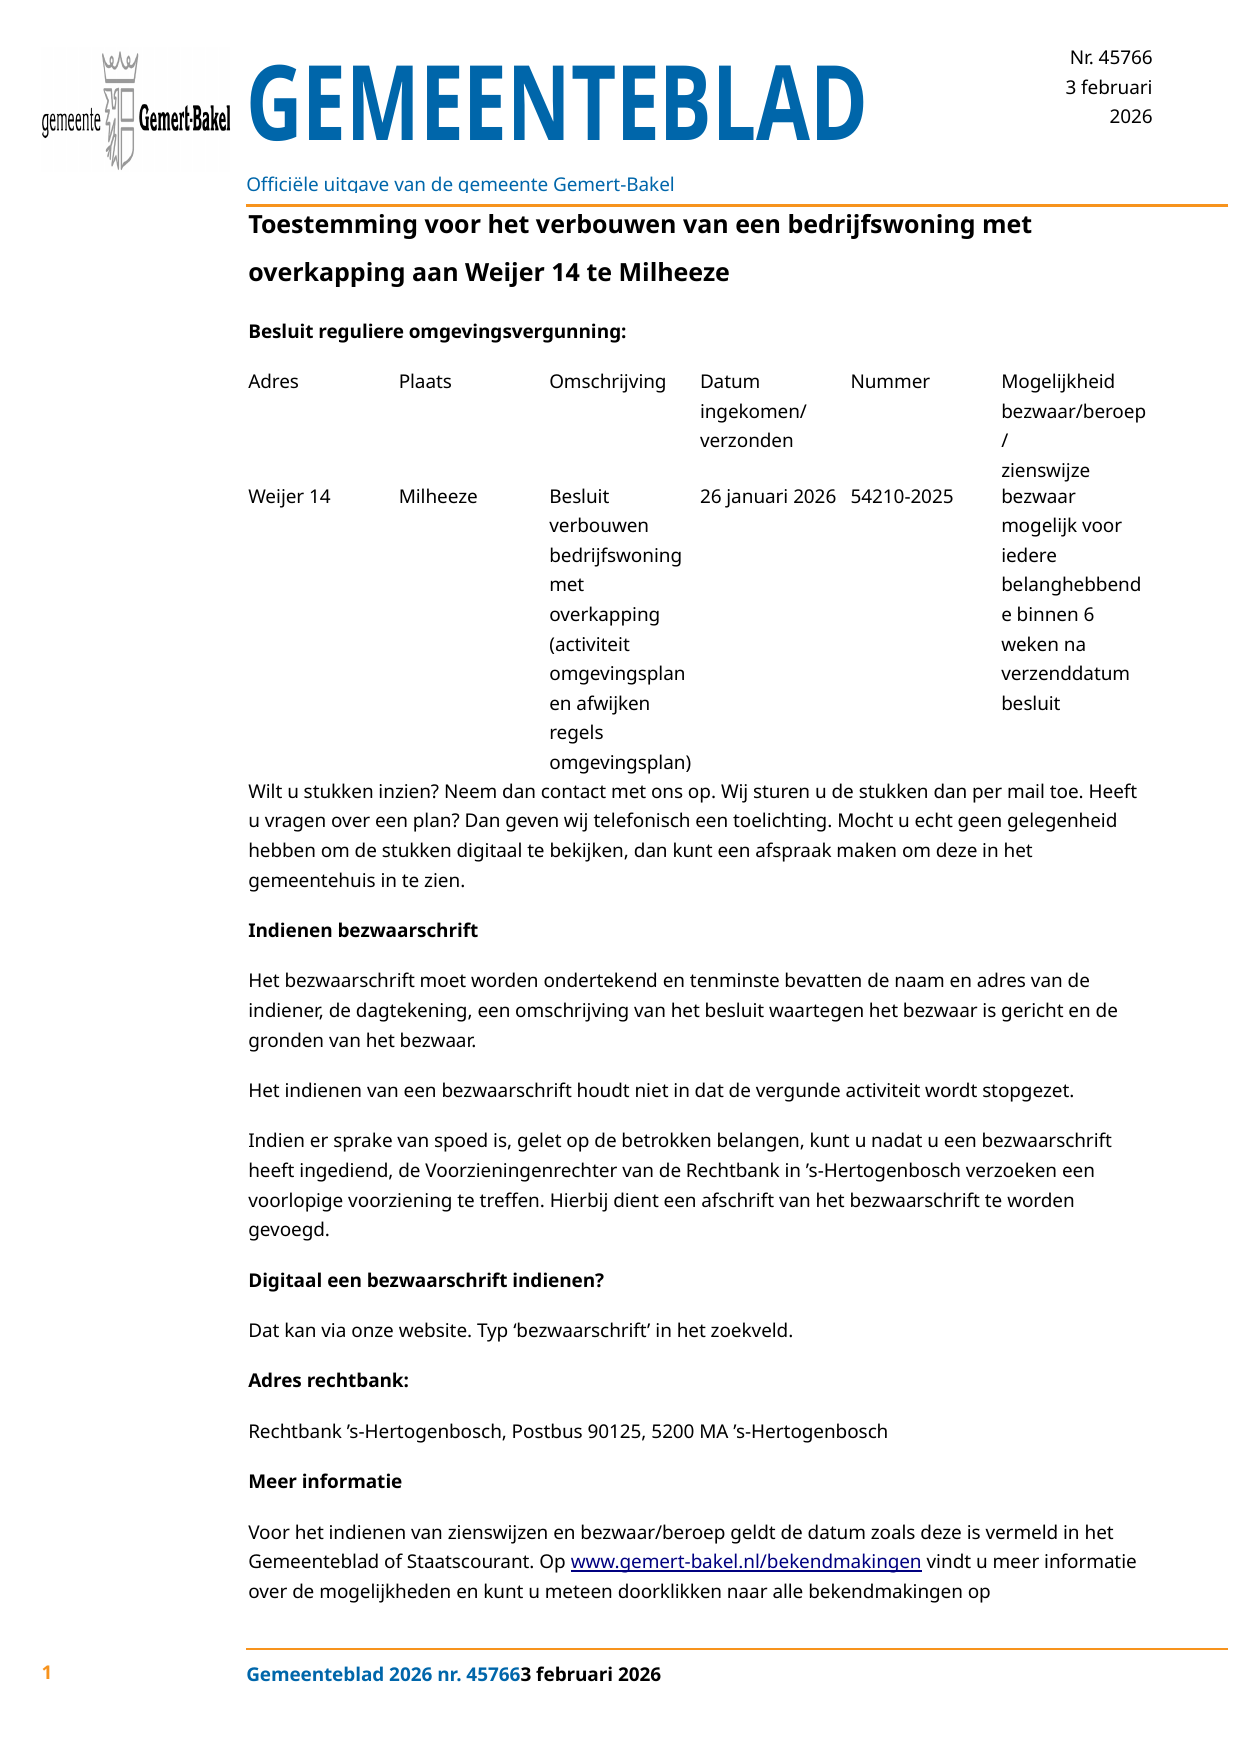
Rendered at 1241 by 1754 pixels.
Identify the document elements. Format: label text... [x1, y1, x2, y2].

table_header Adres [248, 369, 398, 483]
table_cell bezwaar mogelijk voor iedere belanghebbende binnen 6 weken na verzenddatum besluit [1001, 483, 1152, 775]
text Dat kan via onze website. Typ ‘bezwaarschrift’ in het zoekveld. [248, 1317, 1152, 1343]
table_cell Besluit verbouwen bedrijfswoning met overkapping (activiteit omgevingsplan en afwijken regels omgevingsplan) [549, 483, 700, 775]
table_cell Weijer 14 [248, 483, 398, 775]
table_header Mogelijkheid bezwaar/beroep/ zienswijze [1001, 369, 1152, 483]
table_cell 26 januari 2026 [700, 483, 850, 775]
text Het bezwaarschrift moet worden ondertekend en tenminste bevatten de naam en adres van de indiener, de dagtekening, een omschrijving van het besluit waartegen het bezwaar is gericht en de gronden van het bezwaar. [248, 968, 1152, 1053]
text Meer informatie [248, 1468, 1152, 1494]
text Indienen bezwaarschrift [248, 917, 1152, 943]
table_header Datum ingekomen/ verzonden [700, 369, 850, 483]
text Voor het indienen van zienswijzen en bezwaar/beroep geldt de datum zoals deze is vermeld in het Gemeenteblad of Staatscourant. Op www.gemert-bakel.nl/bekendmakingen vindt u meer informatie over de mogelijkheden en kunt u meteen doorklikken naar alle bekendmakingen op [248, 1519, 1152, 1604]
text Adres rechtbank: [248, 1368, 1152, 1393]
text Het indienen van een bezwaarschrift houdt niet in dat de vergunde activiteit wordt stopgezet. [248, 1077, 1152, 1103]
table_header Plaats [399, 369, 549, 483]
table_header Nummer [850, 369, 1001, 483]
text Besluit reguliere omgevingsvergunning: [248, 318, 1152, 344]
text Digitaal een bezwaarschrift indienen? [248, 1267, 1152, 1293]
text Wilt u stukken inzien? Neem dan contact met ons op. Wij sturen u de stukken dan per mail toe. Heeft u vragen over een plan? Dan geven wij telefonisch een toelichting. Mocht u echt geen gelegenheid hebben om de stukken digitaal te bekijken, dan kunt een afspraak maken om deze in het gemeentehuis in te zien. [248, 778, 1152, 893]
text Toestemming voor het verbouwen van een bedrijfswoning met overkapping aan Weijer 14 te Milheeze [248, 207, 1152, 288]
picture [41, 47, 231, 172]
table_cell Milheeze [399, 483, 549, 775]
table_header Omschrijving [549, 369, 700, 483]
table_cell 54210-2025 [850, 483, 1001, 775]
text Rechtbank ’s-Hertogenbosch, Postbus 90125, 5200 MA ’s-Hertogenbosch [248, 1418, 1152, 1444]
text Indien er sprake van spoed is, gelet op de betrokken belangen, kunt u nadat u een bezwaarschrift heeft ingediend, de Voorzieningenrechter van de Rechtbank in ’s-Hertogenbosch verzoeken een voorlopige voorziening te treffen. Hierbij dient een afschrift van het bezwaarschrift te worden gevoegd. [248, 1128, 1152, 1242]
